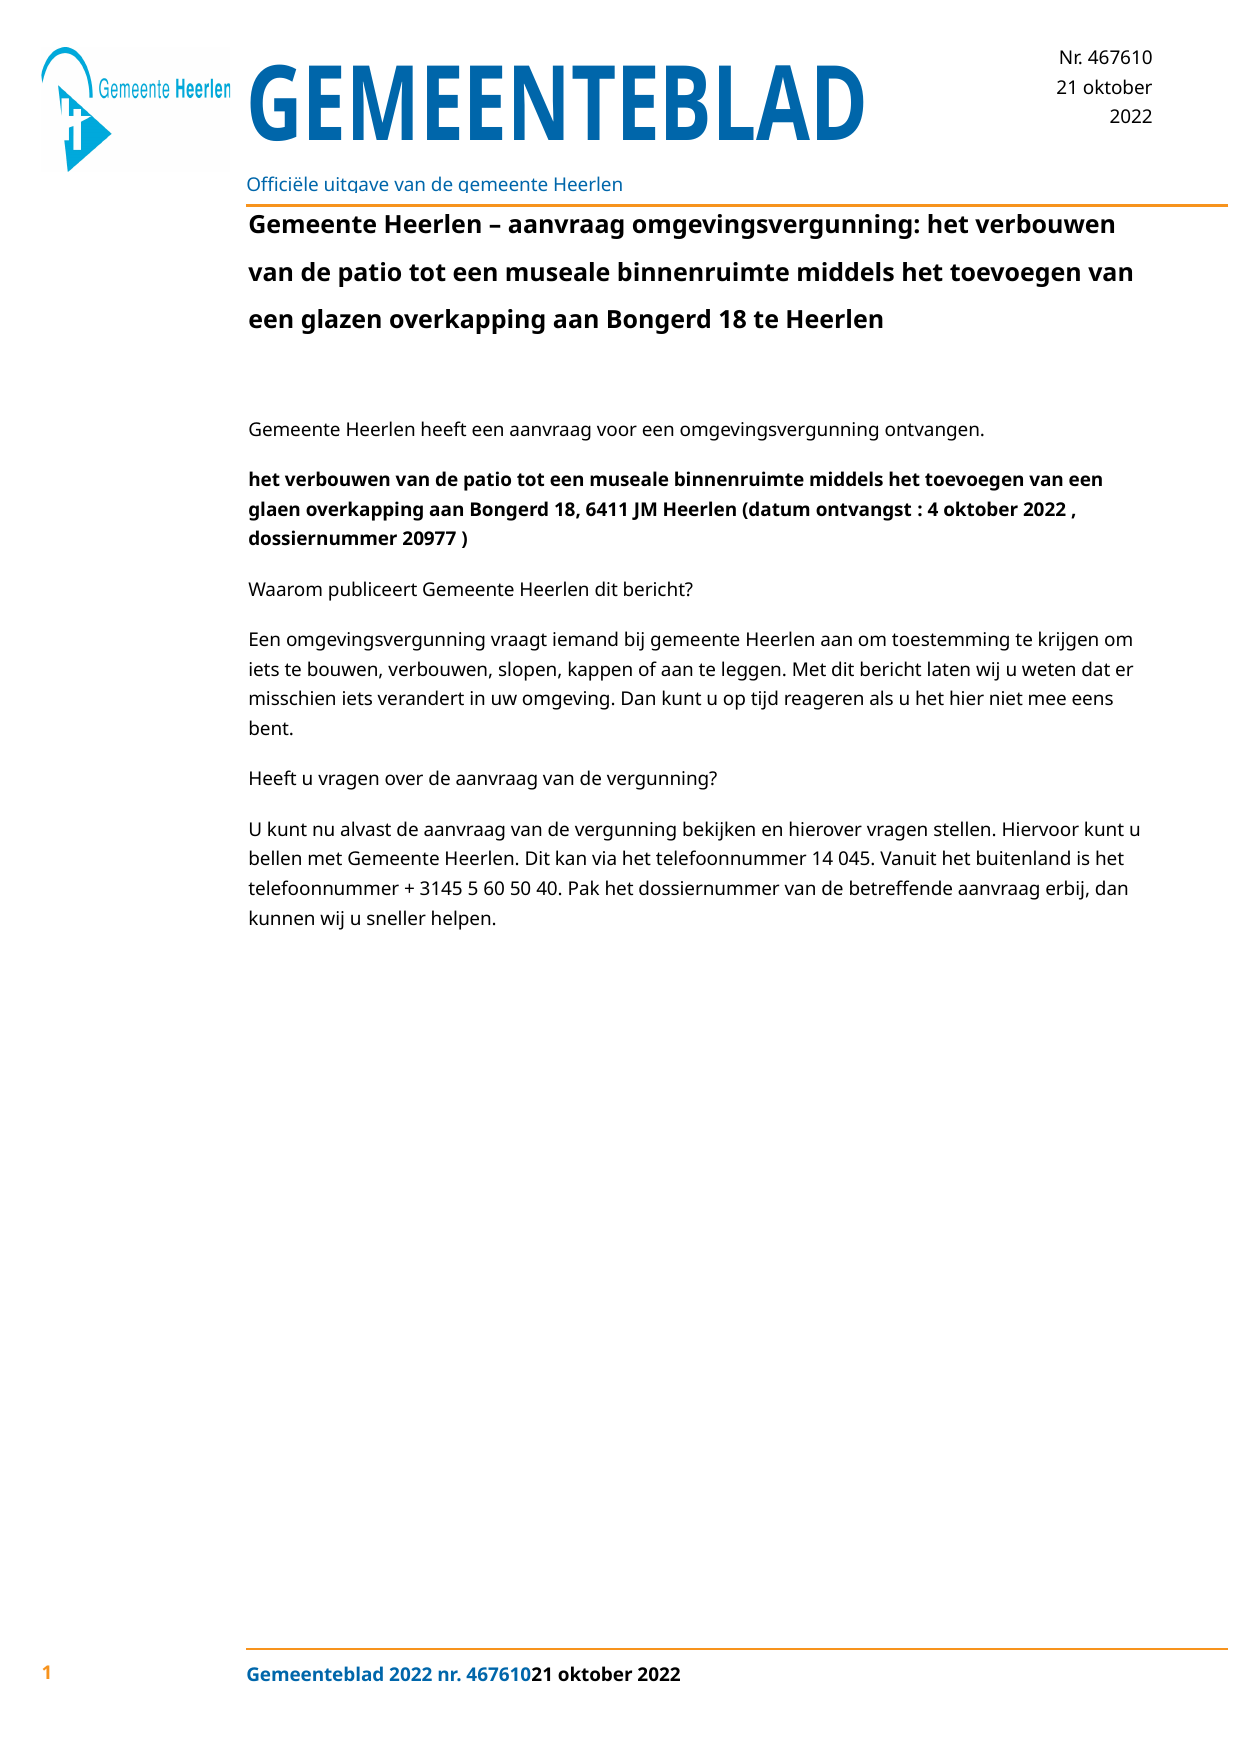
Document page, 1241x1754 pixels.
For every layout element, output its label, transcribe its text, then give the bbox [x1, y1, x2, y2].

text U kunt nu alvast de aanvraag van de vergunning bekijken en hierover vragen stellen. Hiervoor kunt u bellen met Gemeente Heerlen. Dit kan via het telefoonnummer 14 045. Vanuit het buitenland is het telefoonnummer + 3145 5 60 50 40. Pak het dossiernummer van de betreffende aanvraag erbij, dan kunnen wij u sneller helpen. [248, 816, 1152, 930]
text Een omgevingsvergunning vraagt iemand bij gemeente Heerlen aan om toestemming te krijgen om iets te bouwen, verbouwen, slopen, kappen of aan te leggen. Met dit bericht laten wij u weten dat er misschien iets verandert in uw omgeving. Dan kunt u op tijd reageren als u het hier niet mee eens bent. [248, 626, 1152, 741]
text Gemeente Heerlen – aanvraag omgevingsvergunning: het verbouwen van de patio tot een museale binnenruimte middels het toevoegen van een glazen overkapping aan Bongerd 18 te Heerlen [248, 207, 1152, 336]
text Heeft u vragen over de aanvraag van de vergunning? [248, 766, 1152, 791]
text Gemeente Heerlen heeft een aanvraag voor een omgevingsvergunning ontvangen. [248, 416, 1152, 442]
picture [41, 47, 231, 172]
text Waarom publiceert Gemeente Heerlen dit bericht? [248, 576, 1152, 602]
picture [41, 47, 59, 70]
text het verbouwen van de patio tot een museale binnenruimte middels het toevoegen van een glaen overkapping aan Bongerd 18, 6411 JM Heerlen (datum ontvangst : 4 oktober 2022 , dossiernummer 20977 ) [248, 466, 1152, 551]
